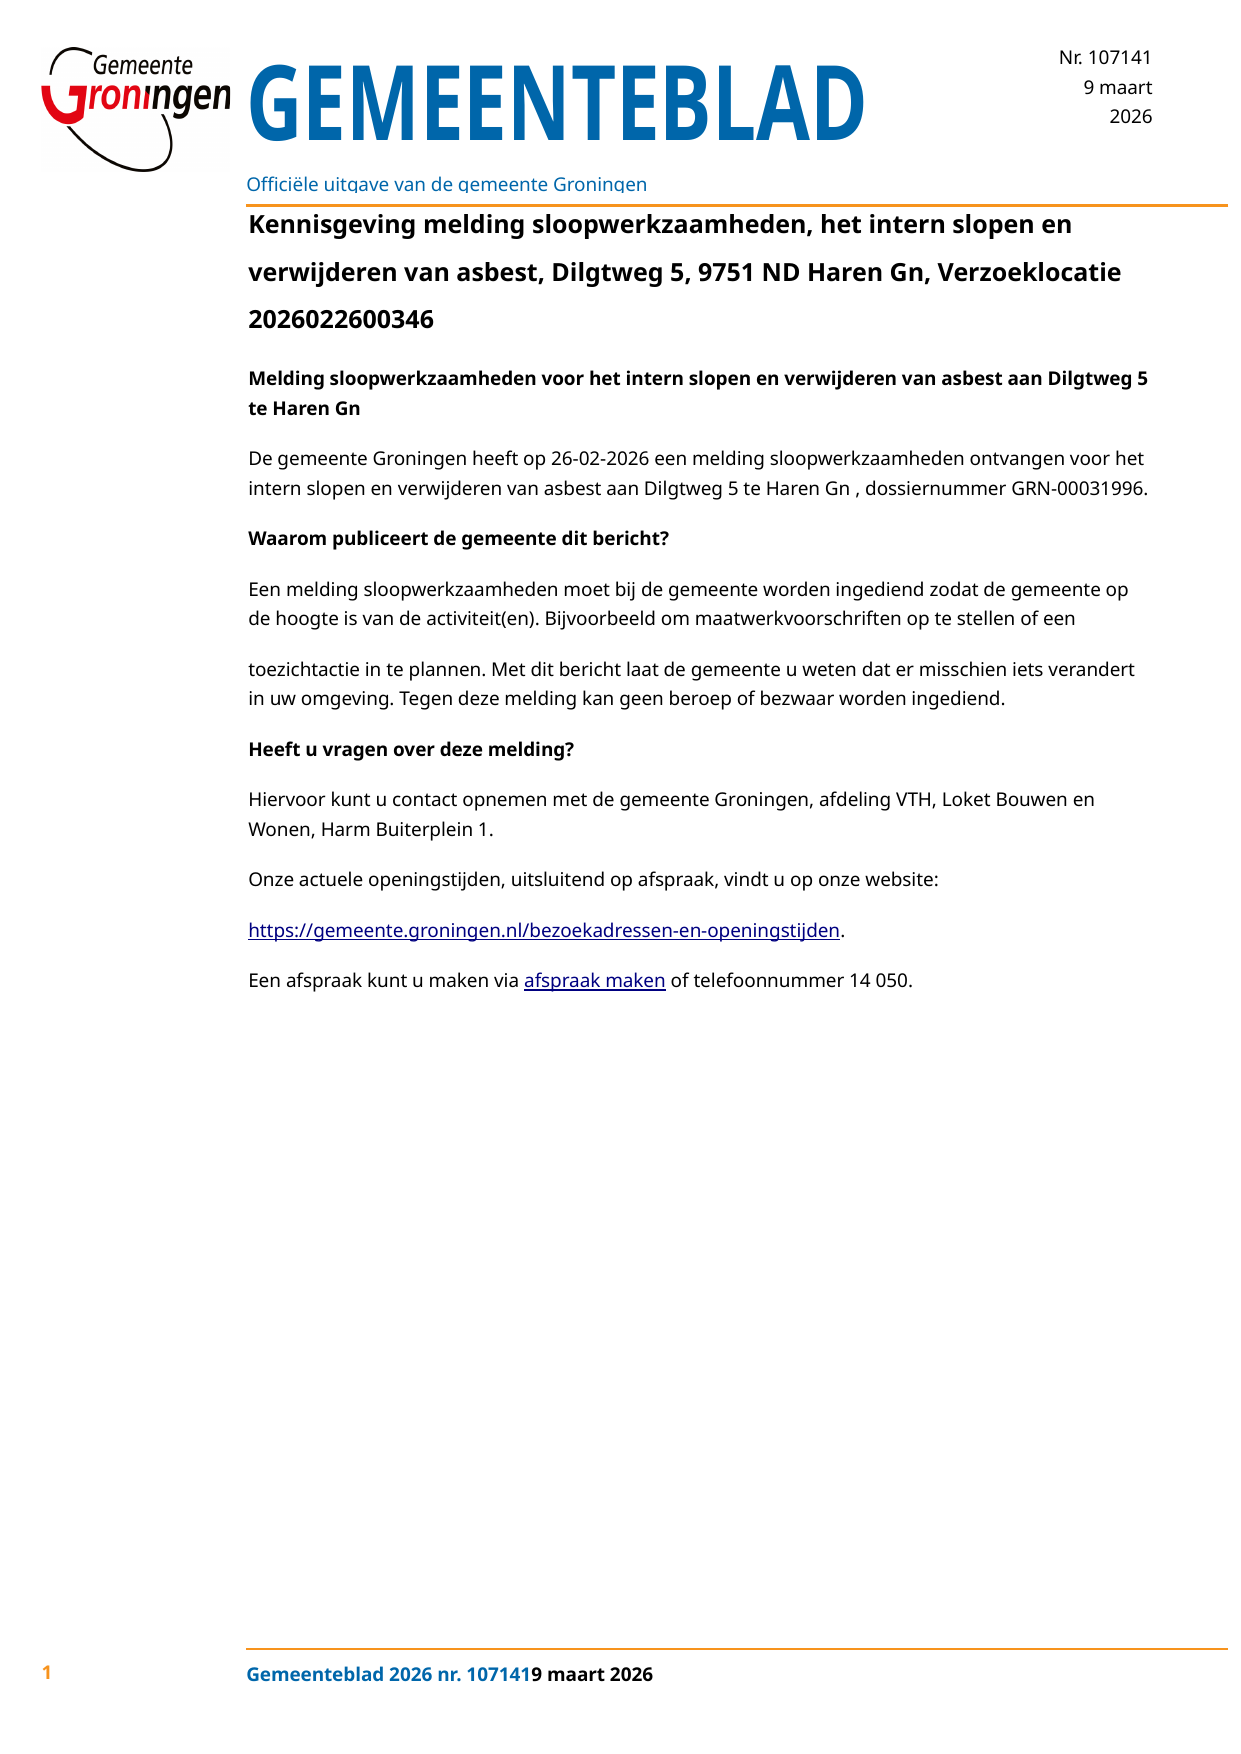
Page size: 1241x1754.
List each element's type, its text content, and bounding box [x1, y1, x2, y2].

text Een melding sloopwerkzaamheden moet bij de gemeente worden ingediend zodat de gemeente op de hoogte is van de activiteit(en). Bijvoorbeeld om maatwerkvoorschriften op te stellen of een [248, 576, 1152, 631]
picture [41, 47, 231, 172]
text Waarom publiceert de gemeente dit bericht? [248, 526, 1152, 551]
text De gemeente Groningen heeft op 26-02-2026 een melding sloopwerkzaamheden ontvangen voor het intern slopen en verwijderen van asbest aan Dilgtweg 5 te Haren Gn , dossiernummer GRN-00031996. [248, 446, 1152, 501]
text Kennisgeving melding sloopwerkzaamheden, het intern slopen en verwijderen van asbest, Dilgtweg 5, 9751 ND Haren Gn, Verzoeklocatie 2026022600346 [248, 207, 1152, 336]
text Hiervoor kunt u contact opnemen met de gemeente Groningen, afdeling VTH, Loket Bouwen en Wonen, Harm Buiterplein 1. [248, 786, 1152, 842]
text Onze actuele openingstijden, uitsluitend op afspraak, vindt u op onze website: [248, 866, 1152, 892]
text Heeft u vragen over deze melding? [248, 736, 1152, 762]
text https://gemeente.groningen.nl/bezoekadressen-en-openingstijden. [248, 917, 1152, 942]
text Melding sloopwerkzaamheden voor het intern slopen en verwijderen van asbest aan Dilgtweg 5 te Haren Gn [248, 366, 1152, 421]
text toezichtactie in te plannen. Met dit bericht laat de gemeente u weten dat er misschien iets verandert in uw omgeving. Tegen deze melding kan geen beroep of bezwaar worden ingediend. [248, 656, 1152, 711]
text Een afspraak kunt u maken via afspraak maken of telefoonnummer 14 050. [248, 967, 1152, 993]
